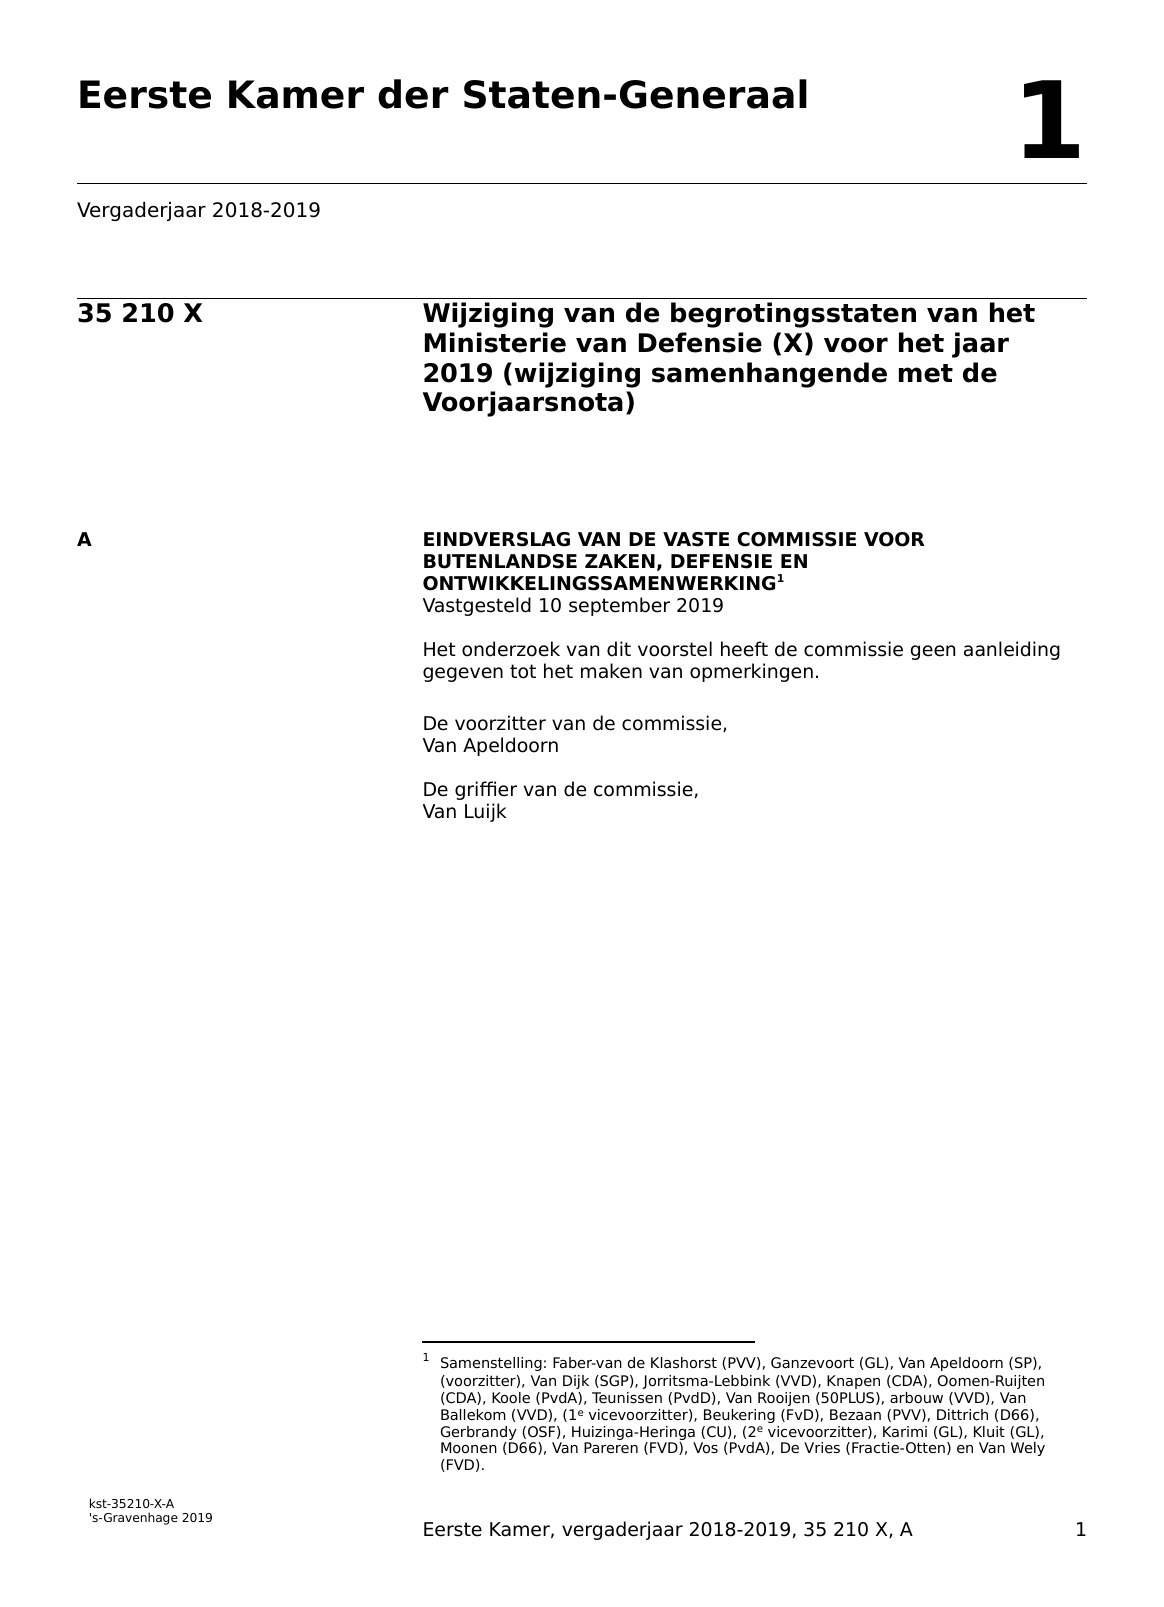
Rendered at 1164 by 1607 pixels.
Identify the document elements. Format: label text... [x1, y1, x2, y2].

subtitle A EINDVERSLAG VAN DE VASTE COMMISSIE VOOR BUTENLANDSE ZAKEN, DEFENSIE EN ONTWIKKELINGSSAMENWERKING [77, 529, 1087, 595]
text De griffier van de commissie, Van Luijk [422, 779, 1087, 823]
subtitle 35 210 X Wijziging van de begrotingsstaten van het Ministerie van Defensie (X) voor het jaar 2019 (wijziging samenhangende met de Voorjaarsnota) [77, 299, 1087, 418]
text 's-Gravenhage 2019 [88, 1511, 323, 1525]
table_header 1 [886, 59, 1087, 183]
table_header Eerste Kamer der Staten-Generaal [77, 59, 886, 183]
text Vastgesteld 10 september 2019 [422, 595, 1087, 617]
text Het onderzoek van dit voorstel heeft de commissie geen aanleiding gegeven tot het maken van opmerkingen. [422, 639, 1087, 683]
table_cell Vergaderjaar 2018-2019 [77, 184, 1087, 298]
text De voorzitter van de commissie, Van Apeldoorn [422, 713, 1087, 757]
text kst-35210-X-A [88, 1497, 323, 1511]
text Samenstelling: Faber-van de Klashorst (PVV), Ganzevoort (GL), Van Apeldoorn (SP), (voorzitter), Van Dijk (SGP), Jorritsma-Lebbink (VVD), Knapen (CDA), Oomen-Ruijten (CDA), Koole (PvdA), Teunissen (PvdD), Van Rooijen (50PLUS), arbouw (VVD), Van Ballekom (VVD), (1e vicevoorzitter), Beukering (FvD), Bezaan (PVV), Dittrich (D66), Gerbrandy (OSF), Huizinga-Heringa (CU), (2e vicevoorzitter), Karimi (GL), Kluit (GL), Moonen (D66), Van Pareren (FVD), Vos (PvdA), De Vries (Fractie-Otten) en Van Wely (FVD). [422, 1351, 1087, 1474]
